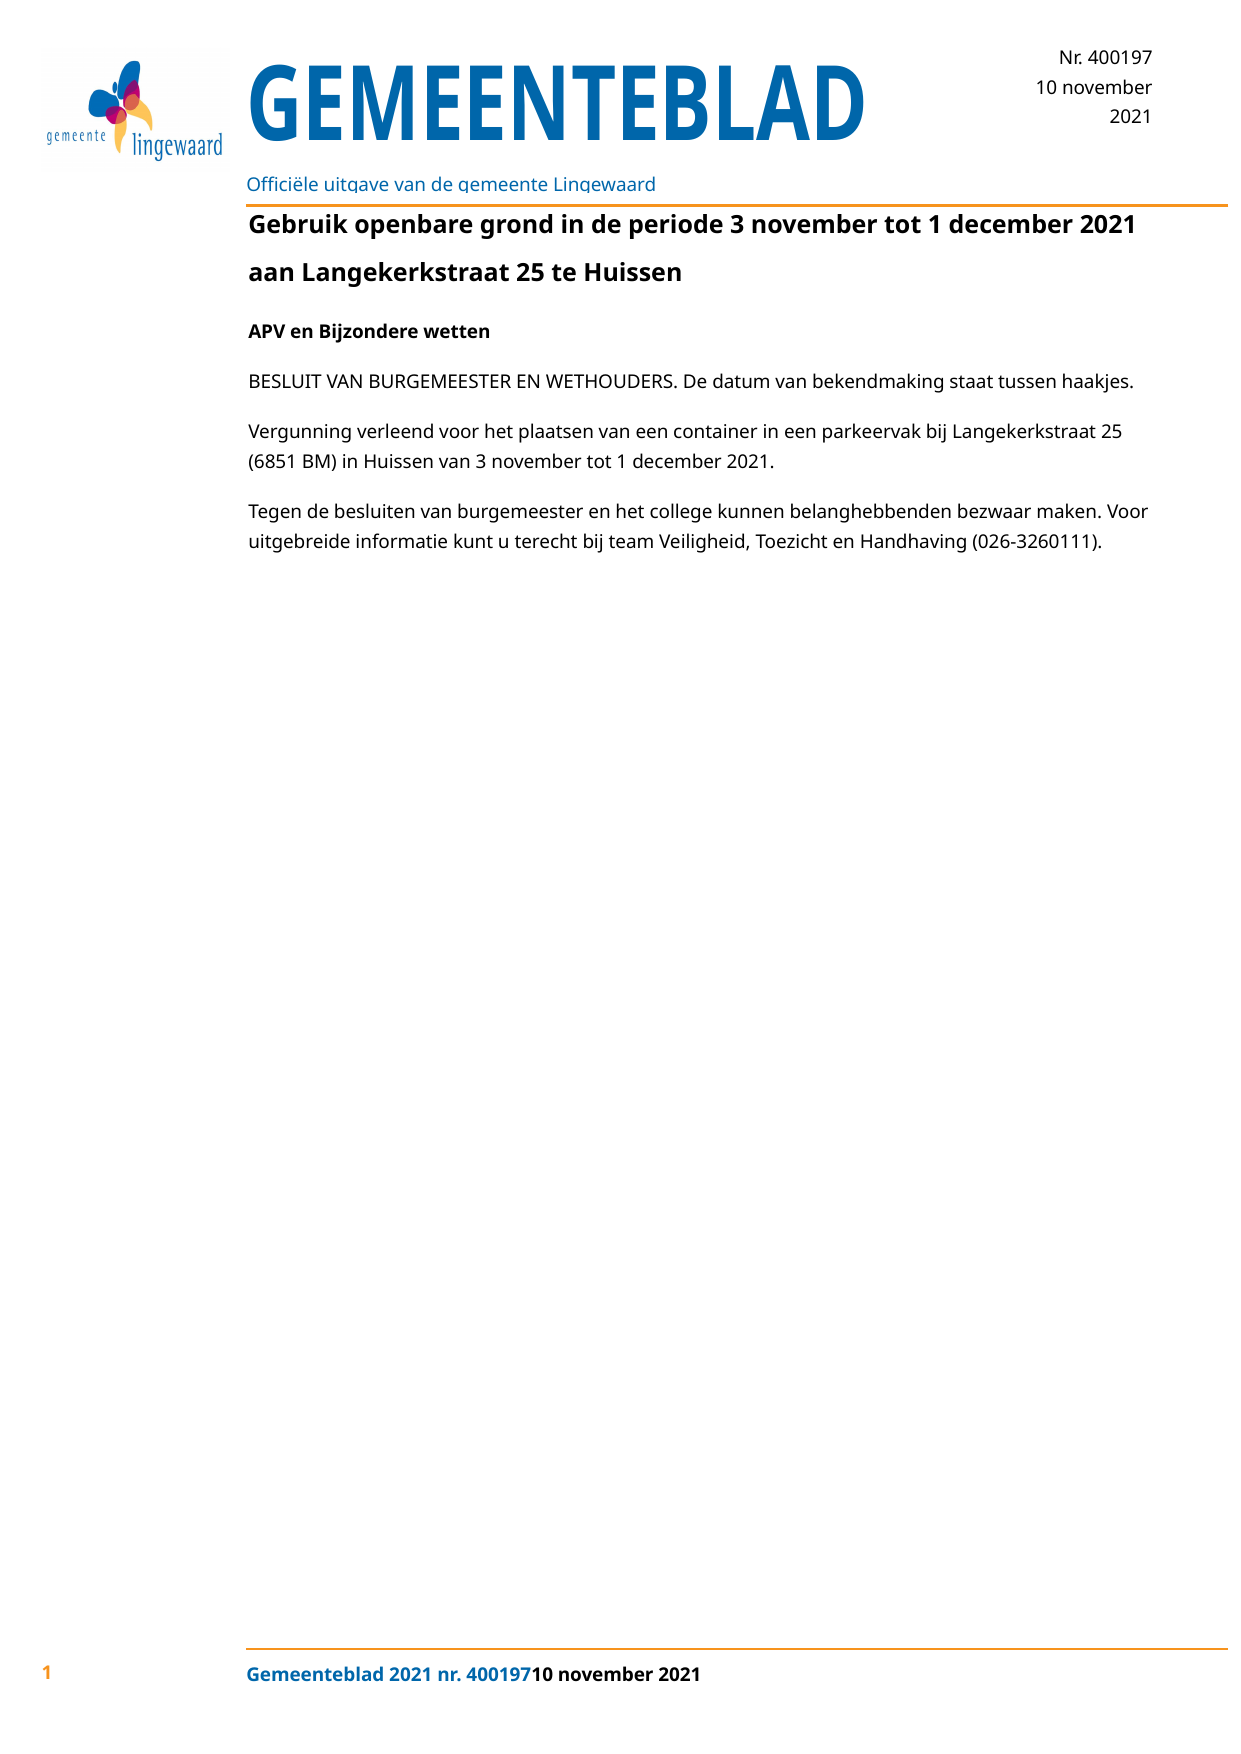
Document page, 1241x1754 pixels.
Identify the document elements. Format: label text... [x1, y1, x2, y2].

text Vergunning verleend voor het plaatsen van een container in een parkeervak bij Langekerkstraat 25 (6851 BM) in Huissen van 3 november tot 1 december 2021. [248, 419, 1152, 474]
text Tegen de besluiten van burgemeester en het college kunnen belanghebbenden bezwaar maken. Voor uitgebreide informatie kunt u terecht bij team Veiligheid, Toezicht en Handhaving (026-3260111). [248, 499, 1152, 554]
picture [41, 47, 231, 172]
text APV en Bijzondere wetten [248, 318, 1152, 344]
text BESLUIT VAN BURGEMEESTER EN WETHOUDERS. De datum van bekendmaking staat tussen haakjes. [248, 368, 1152, 394]
text Gebruik openbare grond in de periode 3 november tot 1 december 2021 aan Langekerkstraat 25 te Huissen [248, 207, 1152, 288]
